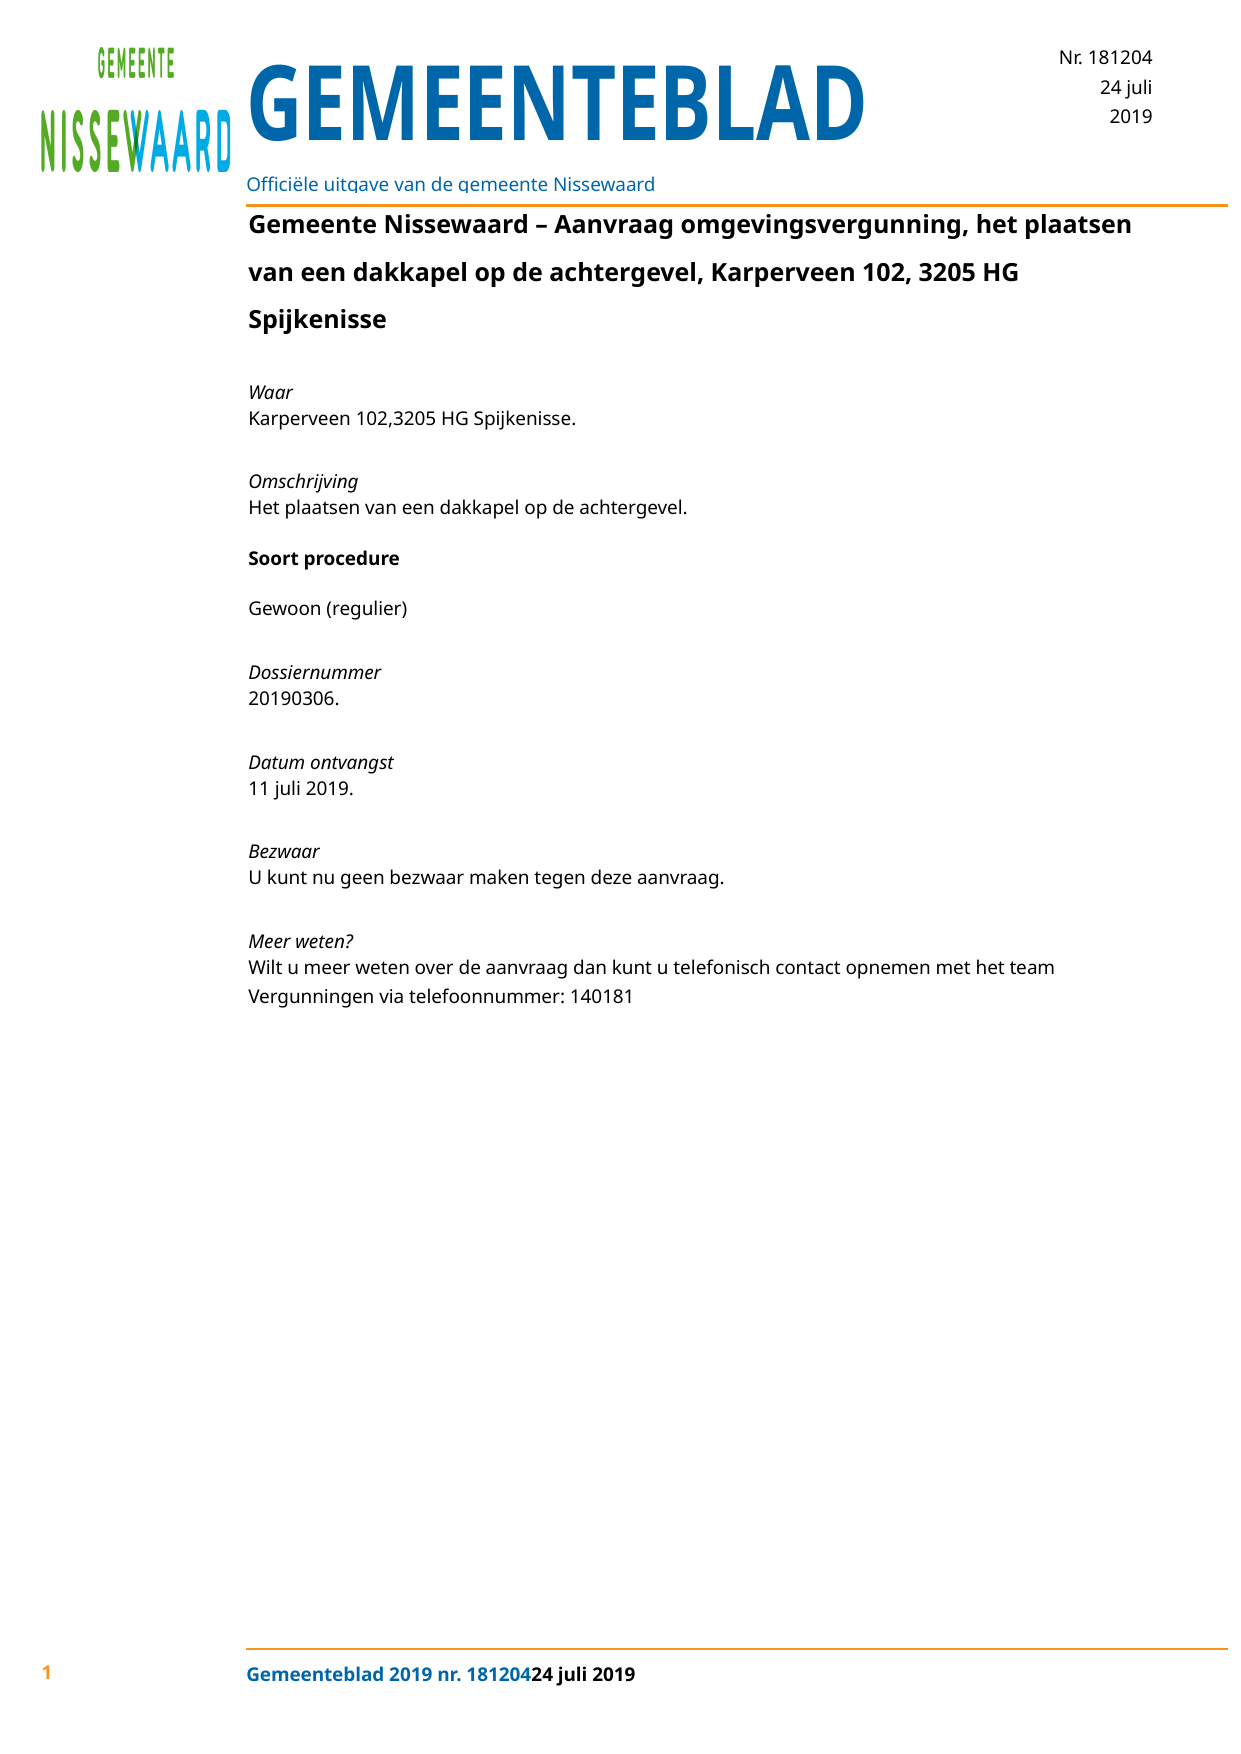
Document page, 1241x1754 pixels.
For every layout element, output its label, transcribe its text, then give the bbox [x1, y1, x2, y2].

picture [201, 122, 206, 138]
text 11 juli 2019. [248, 775, 1152, 800]
picture [176, 157, 187, 172]
picture [154, 157, 165, 172]
text Omschrijving [248, 469, 1152, 494]
picture [200, 151, 206, 172]
picture [41, 47, 231, 172]
text Dossiernummer [248, 659, 1152, 685]
text Gemeente Nissewaard – Aanvraag omgevingsvergunning, het plaatsen van een dakkapel op de achtergevel, Karperveen 102, 3205 HG Spijkenisse [248, 207, 1152, 336]
text Meer weten? [248, 928, 1152, 954]
text 20190306. [248, 685, 1152, 711]
text Bezwaar [248, 839, 1152, 864]
text Datum ontvangst [248, 749, 1152, 775]
text U kunt nu geen bezwaar maken tegen deze aanvraag. [248, 864, 1152, 890]
text Karperveen 102,3205 HG Spijkenisse. [248, 405, 1152, 431]
text Soort procedure [248, 545, 1152, 571]
text Gewoon (regulier) [248, 595, 1152, 621]
text Wilt u meer weten over de aanvraag dan kunt u telefonisch contact opnemen met het team Vergunningen via telefoonnummer: 140181 [248, 954, 1152, 1009]
picture [222, 122, 227, 160]
text Het plaatsen van een dakkapel op de achtergevel. [248, 494, 1152, 520]
text Waar [248, 379, 1152, 405]
